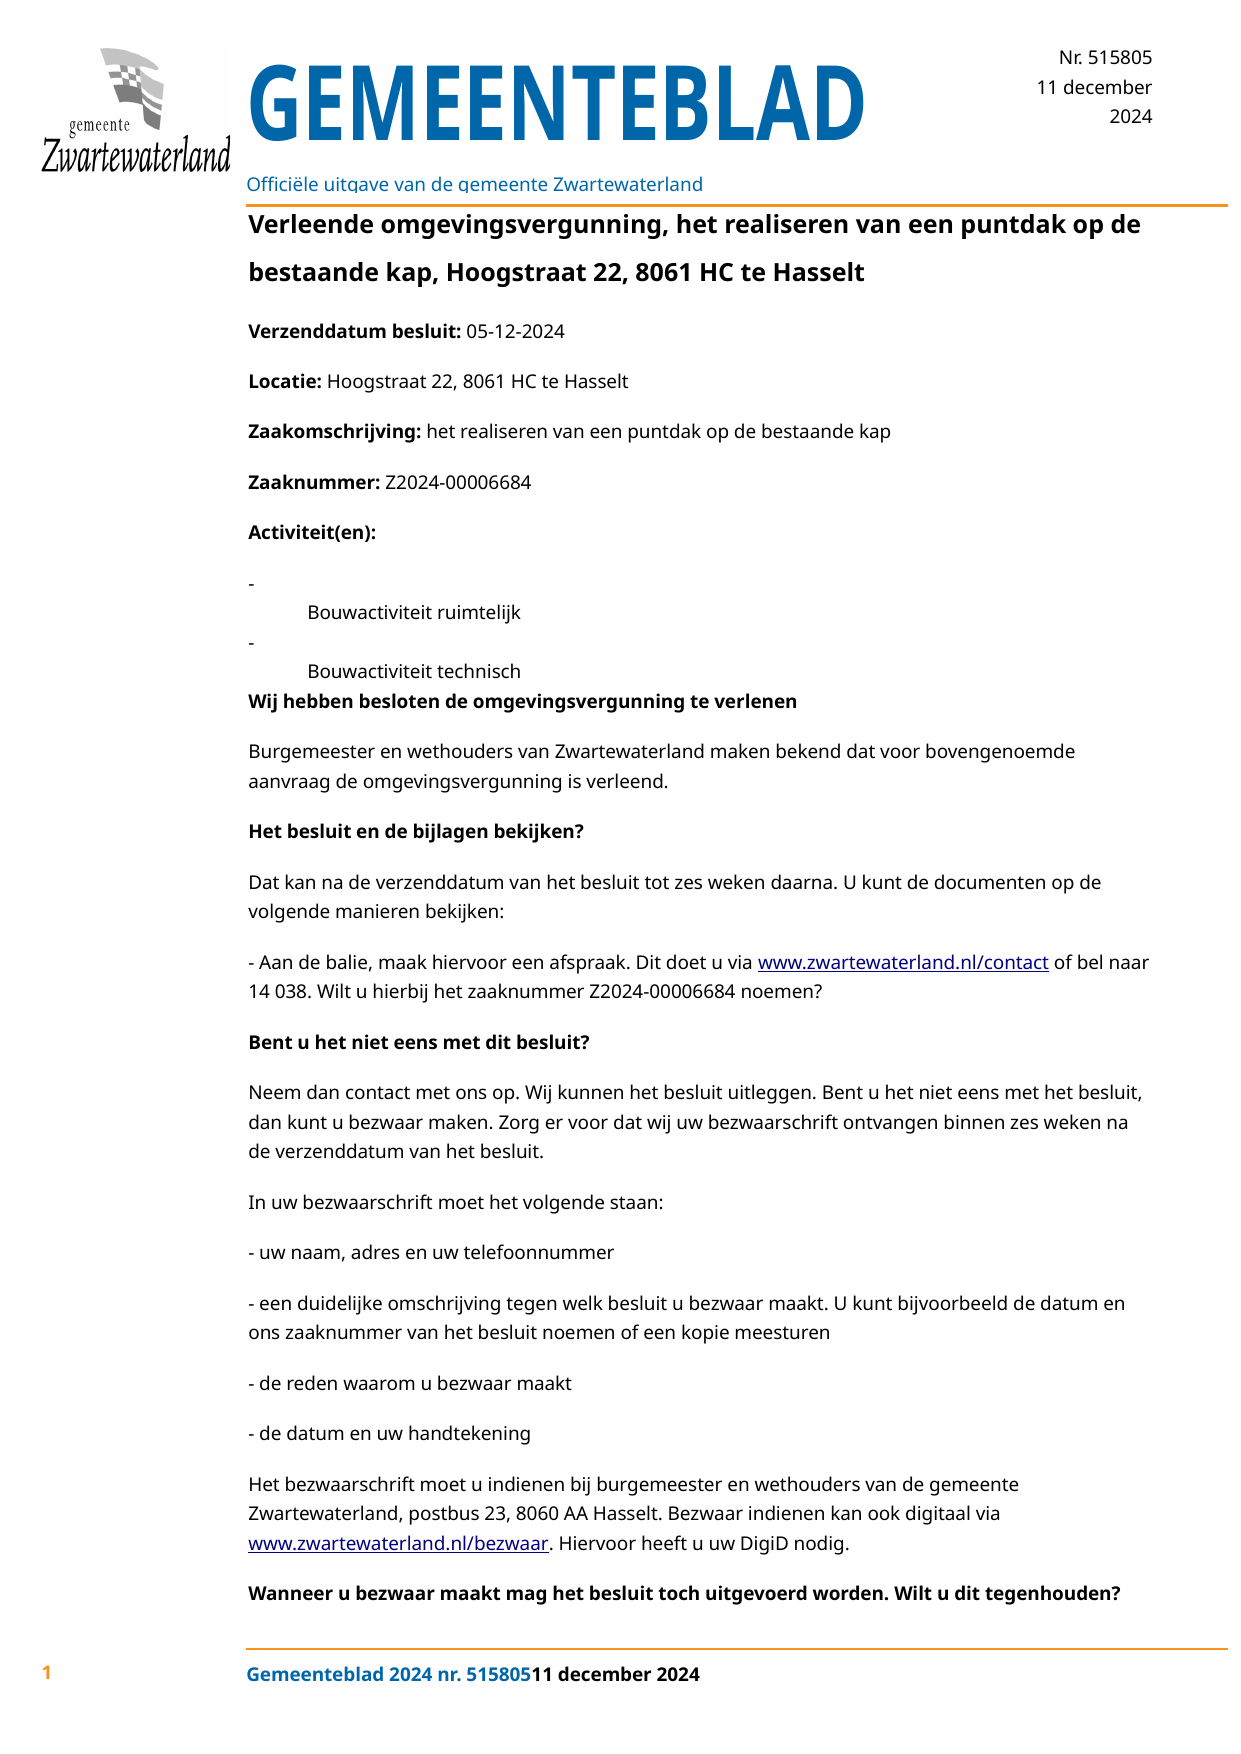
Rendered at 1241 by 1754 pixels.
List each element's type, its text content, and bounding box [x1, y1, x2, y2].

text - een duidelijke omschrijving tegen welk besluit u bezwaar maakt. U kunt bijvoorbeeld de datum en ons zaaknummer van het besluit noemen of een kopie meesturen [248, 1290, 1152, 1345]
list Bouwactiviteit technisch [248, 659, 1152, 684]
text Burgemeester en wethouders van Zwartewaterland maken bekend dat voor bovengenoemde aanvraag de omgevingsvergunning is verleend. [248, 739, 1152, 794]
text In uw bezwaarschrift moet het volgende staan: [248, 1189, 1152, 1215]
text - de datum en uw handtekening [248, 1420, 1152, 1446]
text Activiteit(en): [248, 519, 1152, 545]
text - uw naam, adres en uw telefoonnummer [248, 1239, 1152, 1265]
picture [41, 47, 231, 172]
text - de reden waarom u bezwaar maakt [248, 1370, 1152, 1396]
text Locatie: Hoogstraat 22, 8061 HC te Hasselt [248, 368, 1152, 394]
text Wij hebben besloten de omgevingsvergunning te verlenen [248, 688, 1152, 714]
text Verleende omgevingsvergunning, het realiseren van een puntdak op de bestaande kap, Hoogstraat 22, 8061 HC te Hasselt [248, 207, 1152, 288]
text Neem dan contact met ons op. Wij kunnen het besluit uitleggen. Bent u het niet eens met het besluit, dan kunt u bezwaar maken. Zorg er voor dat wij uw bezwaarschrift ontvangen binnen zes weken na de verzenddatum van het besluit. [248, 1079, 1152, 1164]
text Dat kan na de verzenddatum van het besluit tot zes weken daarna. U kunt de documenten op de volgende manieren bekijken: [248, 869, 1152, 924]
list Bouwactiviteit ruimtelijk [248, 599, 1152, 625]
text Wanneer u bezwaar maakt mag het besluit toch uitgevoerd worden. Wilt u dit tegenhouden? [248, 1580, 1152, 1606]
text Het besluit en de bijlagen bekijken? [248, 819, 1152, 844]
text Zaaknummer: Z2024-00006684 [248, 469, 1152, 495]
text Verzenddatum besluit: 05-12-2024 [248, 318, 1152, 344]
text Bent u het niet eens met dit besluit? [248, 1029, 1152, 1055]
text - Aan de balie, maak hiervoor een afspraak. Dit doet u via www.zwartewaterland.nl/contact of bel naar 14 038. Wilt u hierbij het zaaknummer Z2024-00006684 noemen? [248, 949, 1152, 1004]
text Het bezwaarschrift moet u indienen bij burgemeester en wethouders van de gemeente Zwartewaterland, postbus 23, 8060 AA Hasselt. Bezwaar indienen kan ook digitaal via www.zwartewaterland.nl/bezwaar. Hiervoor heeft u uw DigiD nodig. [248, 1471, 1152, 1556]
text Zaakomschrijving: het realiseren van een puntdak op de bestaande kap [248, 419, 1152, 444]
